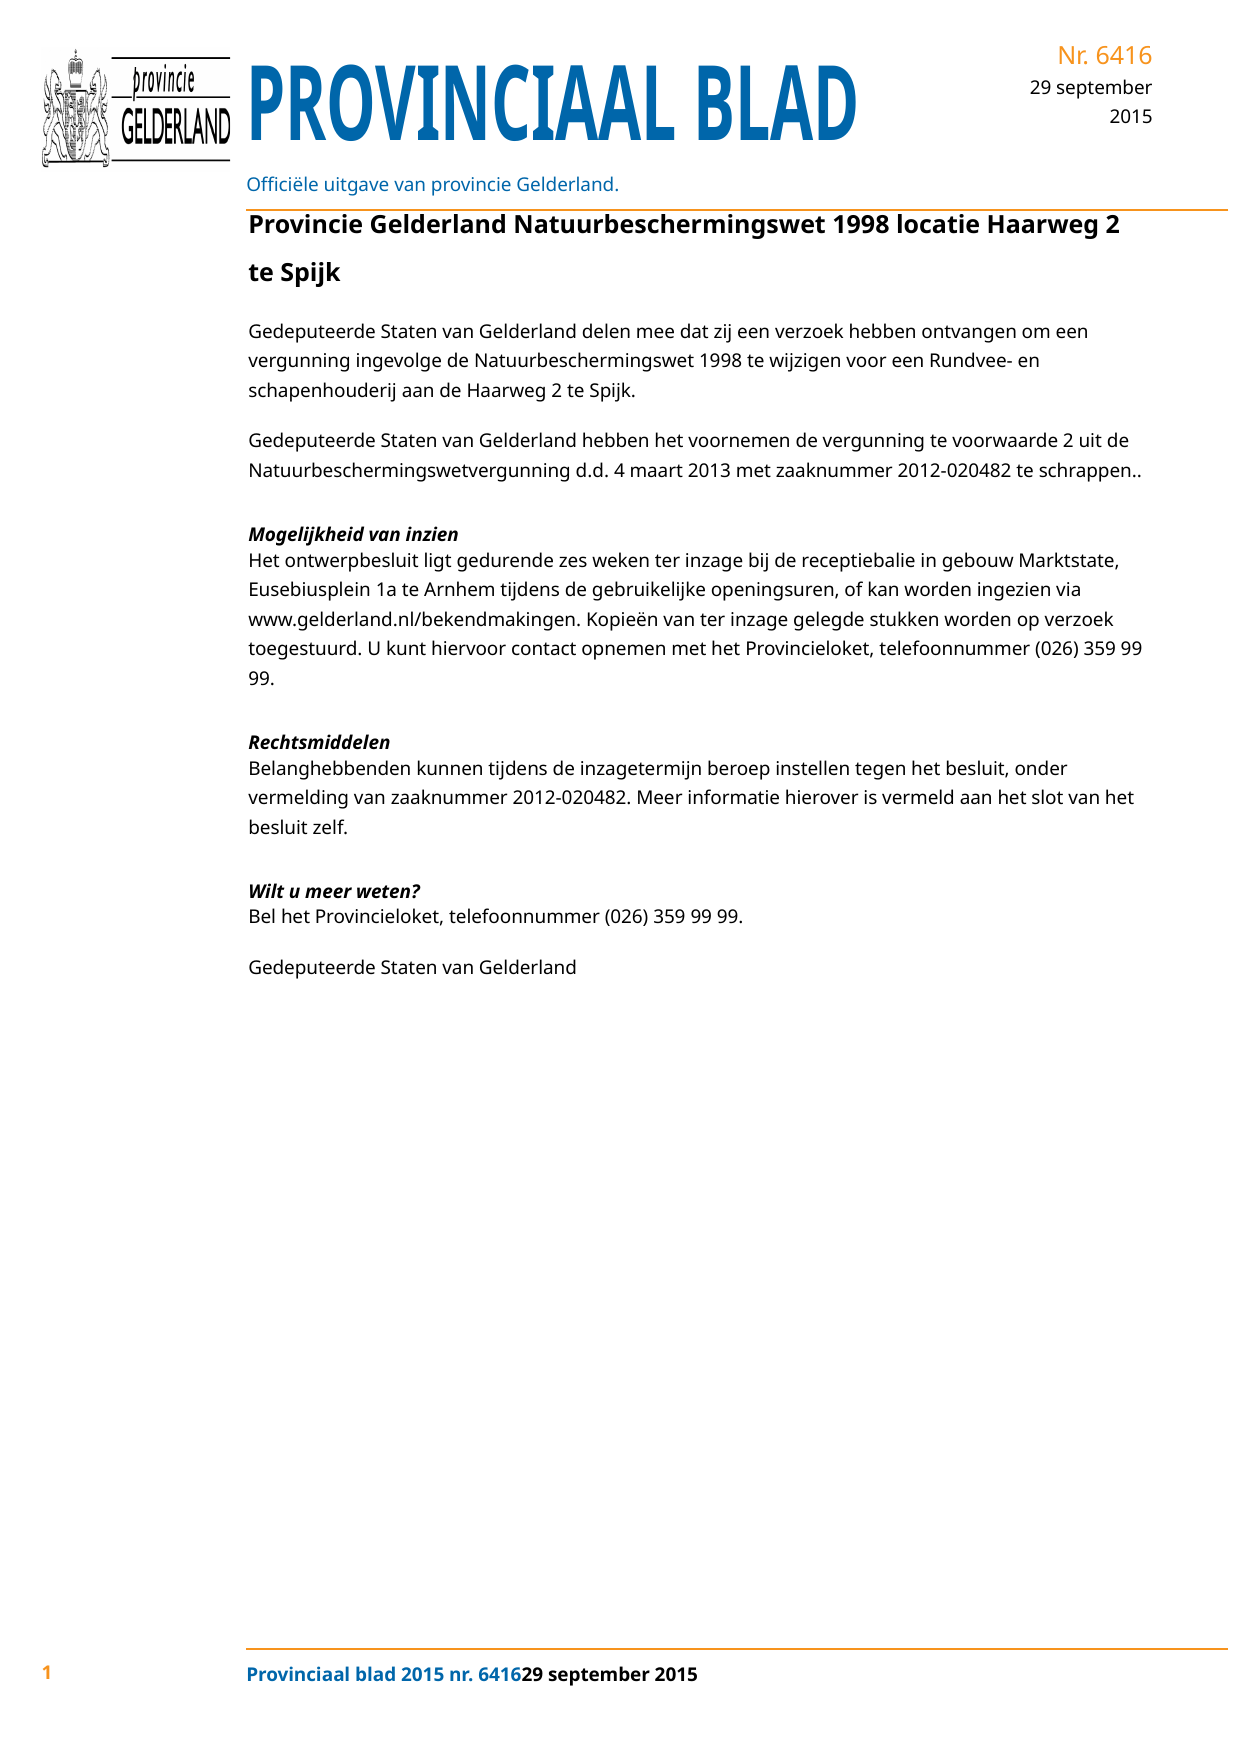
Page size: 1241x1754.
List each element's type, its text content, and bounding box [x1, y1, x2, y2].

text Provincie Gelderland Natuurbeschermingswet 1998 locatie Haarweg 2 te Spijk [248, 211, 1152, 288]
picture [41, 47, 231, 172]
text Bel het Provincieloket, telefoonnummer (026) 359 99 99. [248, 904, 1152, 929]
text Wilt u meer weten? [248, 878, 1152, 904]
text Gedeputeerde Staten van Gelderland hebben het voornemen de vergunning te voorwaarde 2 uit de Natuurbeschermingswetvergunning d.d. 4 maart 2013 met zaaknummer 2012-020482 te schrappen.. [248, 427, 1152, 483]
text Mogelijkheid van inzien [248, 521, 1152, 547]
text Belanghebbenden kunnen tijdens de inzagetermijn beroep instellen tegen het besluit, onder vermelding van zaaknummer 2012-020482. Meer informatie hierover is vermeld aan het slot van het besluit zelf. [248, 755, 1152, 840]
text Gedeputeerde Staten van Gelderland [248, 954, 1152, 980]
text Het ontwerpbesluit ligt gedurende zes weken ter inzage bij de receptiebalie in gebouw Marktstate, Eusebiusplein 1a te Arnhem tijdens de gebruikelijke openingsuren, of kan worden ingezien via www.gelderland.nl/bekendmakingen. Kopieën van ter inzage gelegde stukken worden op verzoek toegestuurd. U kunt hiervoor contact opnemen met het Provincieloket, telefoonnummer (026) 359 99 99. [248, 547, 1152, 691]
text Rechtsmiddelen [248, 729, 1152, 755]
text Gedeputeerde Staten van Gelderland delen mee dat zij een verzoek hebben ontvangen om een vergunning ingevolge de Natuurbeschermingswet 1998 te wijzigen voor een Rundvee- en schapenhouderij aan de Haarweg 2 te Spijk. [248, 318, 1152, 403]
